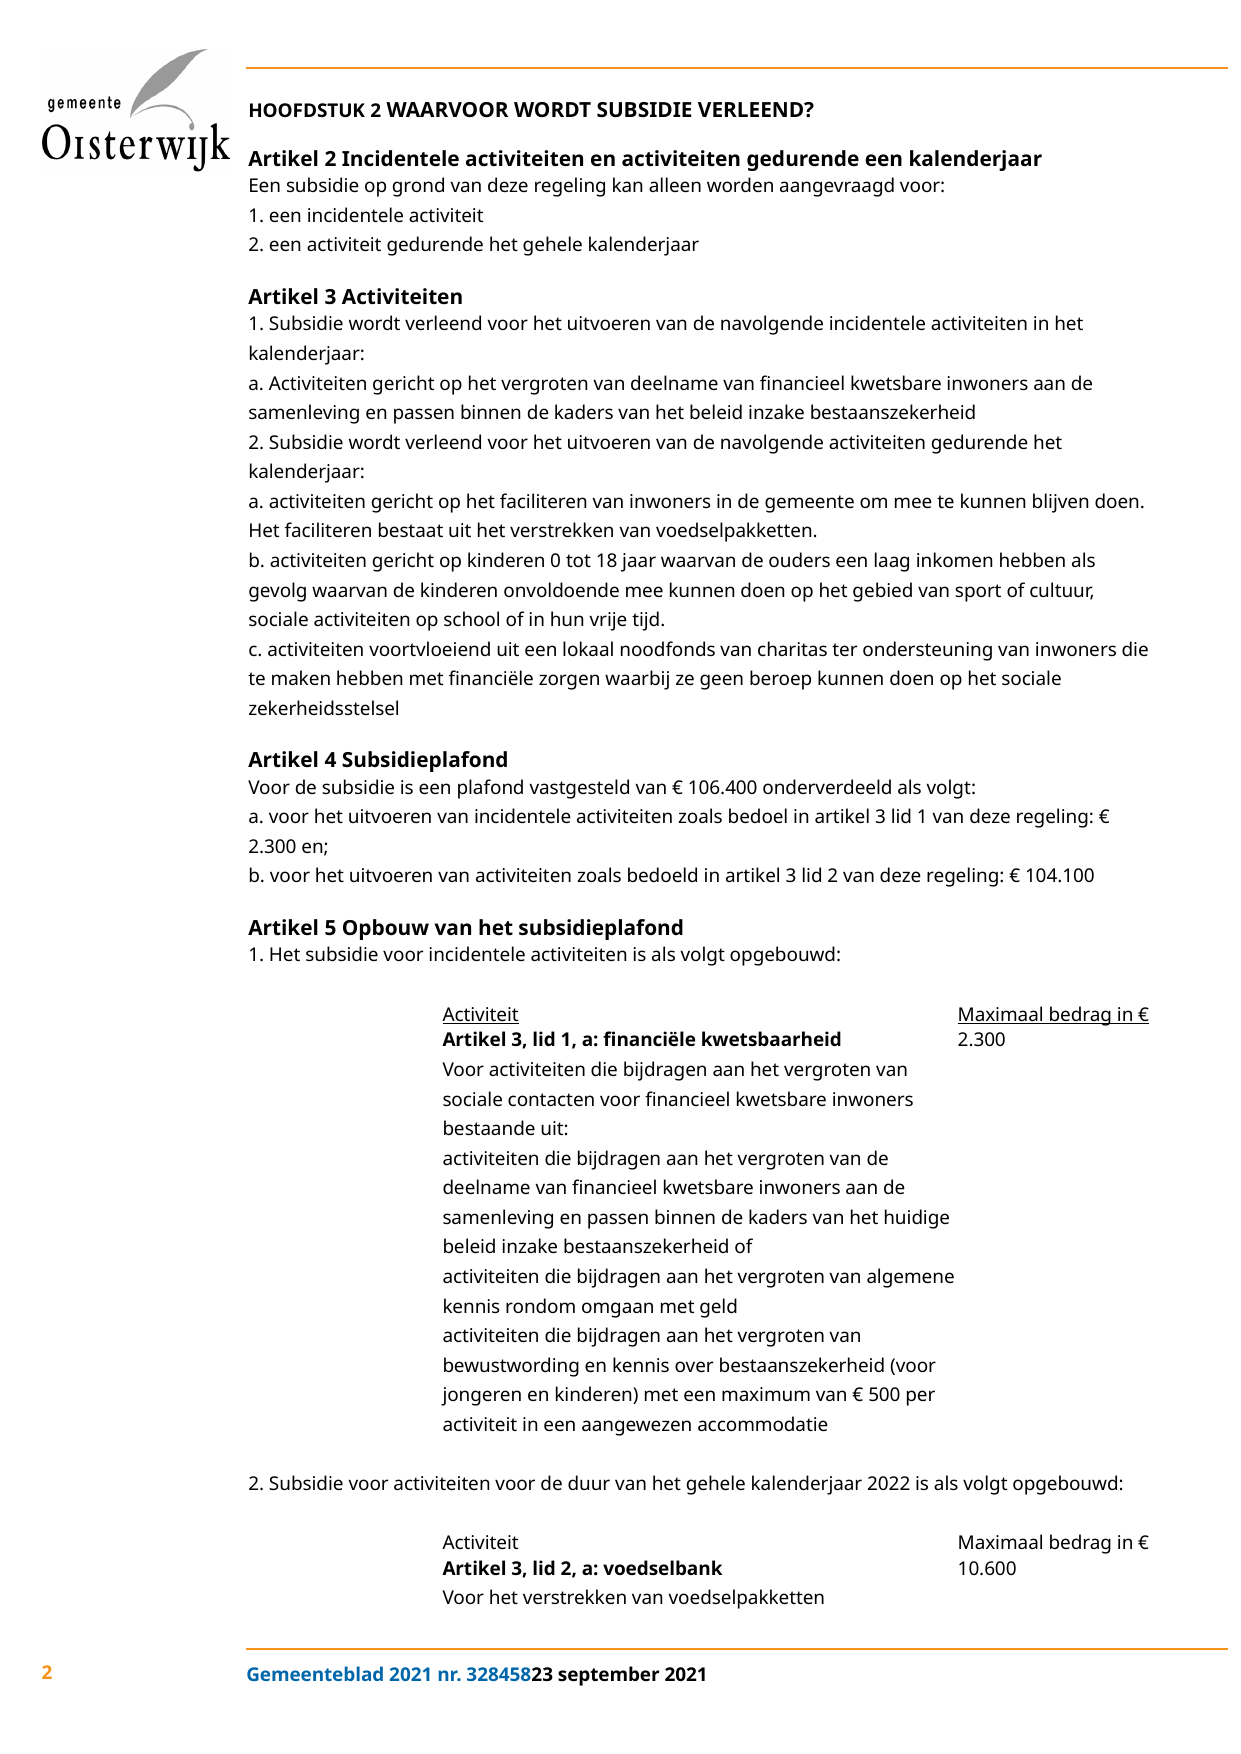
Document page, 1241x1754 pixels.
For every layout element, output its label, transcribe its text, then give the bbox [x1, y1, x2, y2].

text b. activiteiten gericht op kinderen 0 tot 18 jaar waarvan de ouders een laag inkomen hebben als gevolg waarvan de kinderen onvoldoende mee kunnen doen op het gebied van sport of cultuur, sociale activiteiten op school of in hun vrije tijd. [248, 547, 1152, 632]
text b. voor het uitvoeren van activiteiten zoals bedoeld in artikel 3 lid 2 van deze regeling: € 104.100 [248, 863, 1152, 888]
table_header [248, 1001, 442, 1027]
text 1. Subsidie wordt verleend voor het uitvoeren van de navolgende incidentele activiteiten in het kalenderjaar: [248, 311, 1152, 366]
table_cell 2.300 [958, 1027, 1152, 1437]
text Voor de subsidie is een plafond vastgesteld van € 106.400 onderverdeeld als volgt: [248, 774, 1152, 800]
text HOOFDSTUK 2 WAARVOOR WORDT SUBSIDIE VERLEEND? [248, 95, 1152, 123]
table_cell Artikel 3, lid 1, a: financiële kwetsbaarheid Voor activiteiten die bijdragen aan het vergroten van sociale contacten voor financieel kwetsbare inwoners bestaande uit: activiteiten die bijdragen aan het vergroten van de deelname van financieel kwetsbare inwoners aan de samenleving en passen binnen de kaders van het huidige beleid inzake bestaanszekerheid of activiteiten die bijdragen aan het vergroten van algemene kennis rondom omgaan met geld activiteiten die bijdragen aan het vergroten van bewustwording en kennis over bestaanszekerheid (voor jongeren en kinderen) met een maximum van € 500 per activiteit in een aangewezen accommodatie [442, 1027, 957, 1437]
text 1. Het subsidie voor incidentele activiteiten is als volgt opgebouwd: [248, 942, 1152, 967]
table_header Activiteit [442, 1001, 957, 1027]
text Artikel 4 Subsidieplafond [248, 746, 1152, 774]
text a. activiteiten gericht op het faciliteren van inwoners in de gemeente om mee te kunnen blijven doen. Het faciliteren bestaat uit het verstrekken van voedselpakketten. [248, 488, 1152, 543]
table_header Activiteit [442, 1529, 957, 1555]
text c. activiteiten voortvloeiend uit een lokaal noodfonds van charitas ter ondersteuning van inwoners die te maken hebben met financiële zorgen waarbij ze geen beroep kunnen doen op het sociale zekerheidsstelsel [248, 636, 1152, 721]
text 2. Subsidie wordt verleend voor het uitvoeren van de navolgende activiteiten gedurende het kalenderjaar: [248, 429, 1152, 484]
text a. Activiteiten gericht op het vergroten van deelname van financieel kwetsbare inwoners aan de samenleving en passen binnen de kaders van het beleid inzake bestaanszekerheid [248, 370, 1152, 425]
text Artikel 3 Activiteiten [248, 282, 1152, 311]
text a. voor het uitvoeren van incidentele activiteiten zoals bedoel in artikel 3 lid 1 van deze regeling: € 2.300 en; [248, 803, 1152, 859]
table_cell [248, 1555, 442, 1610]
text 2. een activiteit gedurende het gehele kalenderjaar [248, 232, 1152, 257]
text Artikel 2 Incidentele activiteiten en activiteiten gedurende een kalenderjaar [248, 144, 1152, 172]
table_cell 10.600 [958, 1555, 1152, 1610]
text Artikel 5 Opbouw van het subsidieplafond [248, 913, 1152, 942]
text 1. een incidentele activiteit [248, 202, 1152, 228]
table_header Maximaal bedrag in € [958, 1001, 1152, 1027]
text 2. Subsidie voor activiteiten voor de duur van het gehele kalenderjaar 2022 is als volgt opgebouwd: [248, 1470, 1152, 1495]
table_cell Artikel 3, lid 2, a: voedselbank Voor het verstrekken van voedselpakketten [442, 1555, 957, 1610]
picture [41, 47, 231, 172]
table_cell [248, 1027, 442, 1437]
text Een subsidie op grond van deze regeling kan alleen worden aangevraagd voor: [248, 172, 1152, 198]
table_header [248, 1529, 442, 1555]
table_header Maximaal bedrag in € [958, 1529, 1152, 1555]
